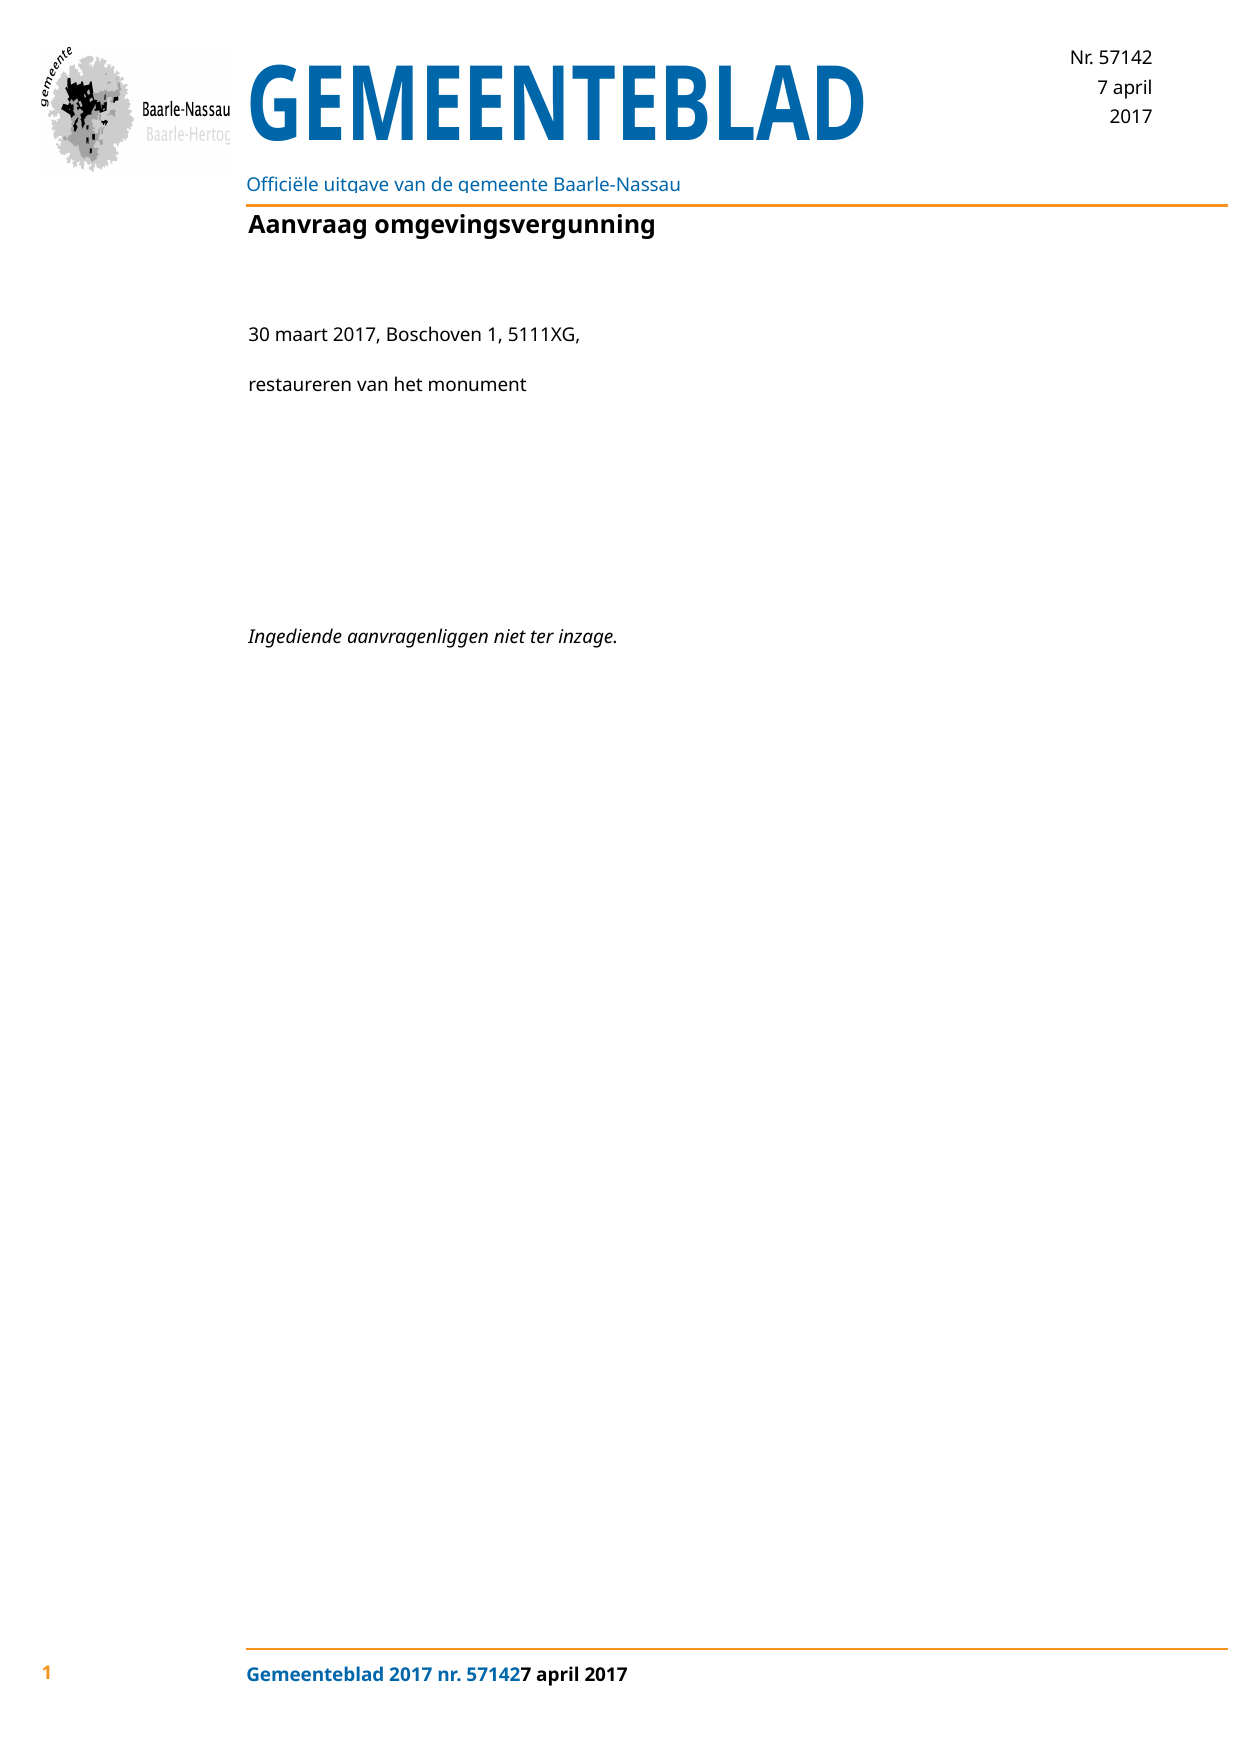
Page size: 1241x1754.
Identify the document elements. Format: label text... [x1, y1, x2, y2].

text restaureren van het monument [248, 371, 1152, 397]
picture [41, 47, 231, 172]
text Aanvraag omgevingsvergunning [248, 207, 1152, 241]
text 30 maart 2017, Boschoven 1, 5111XG, [248, 321, 1152, 346]
text Ingediende aanvragenliggen niet ter inzage. [248, 623, 1152, 649]
